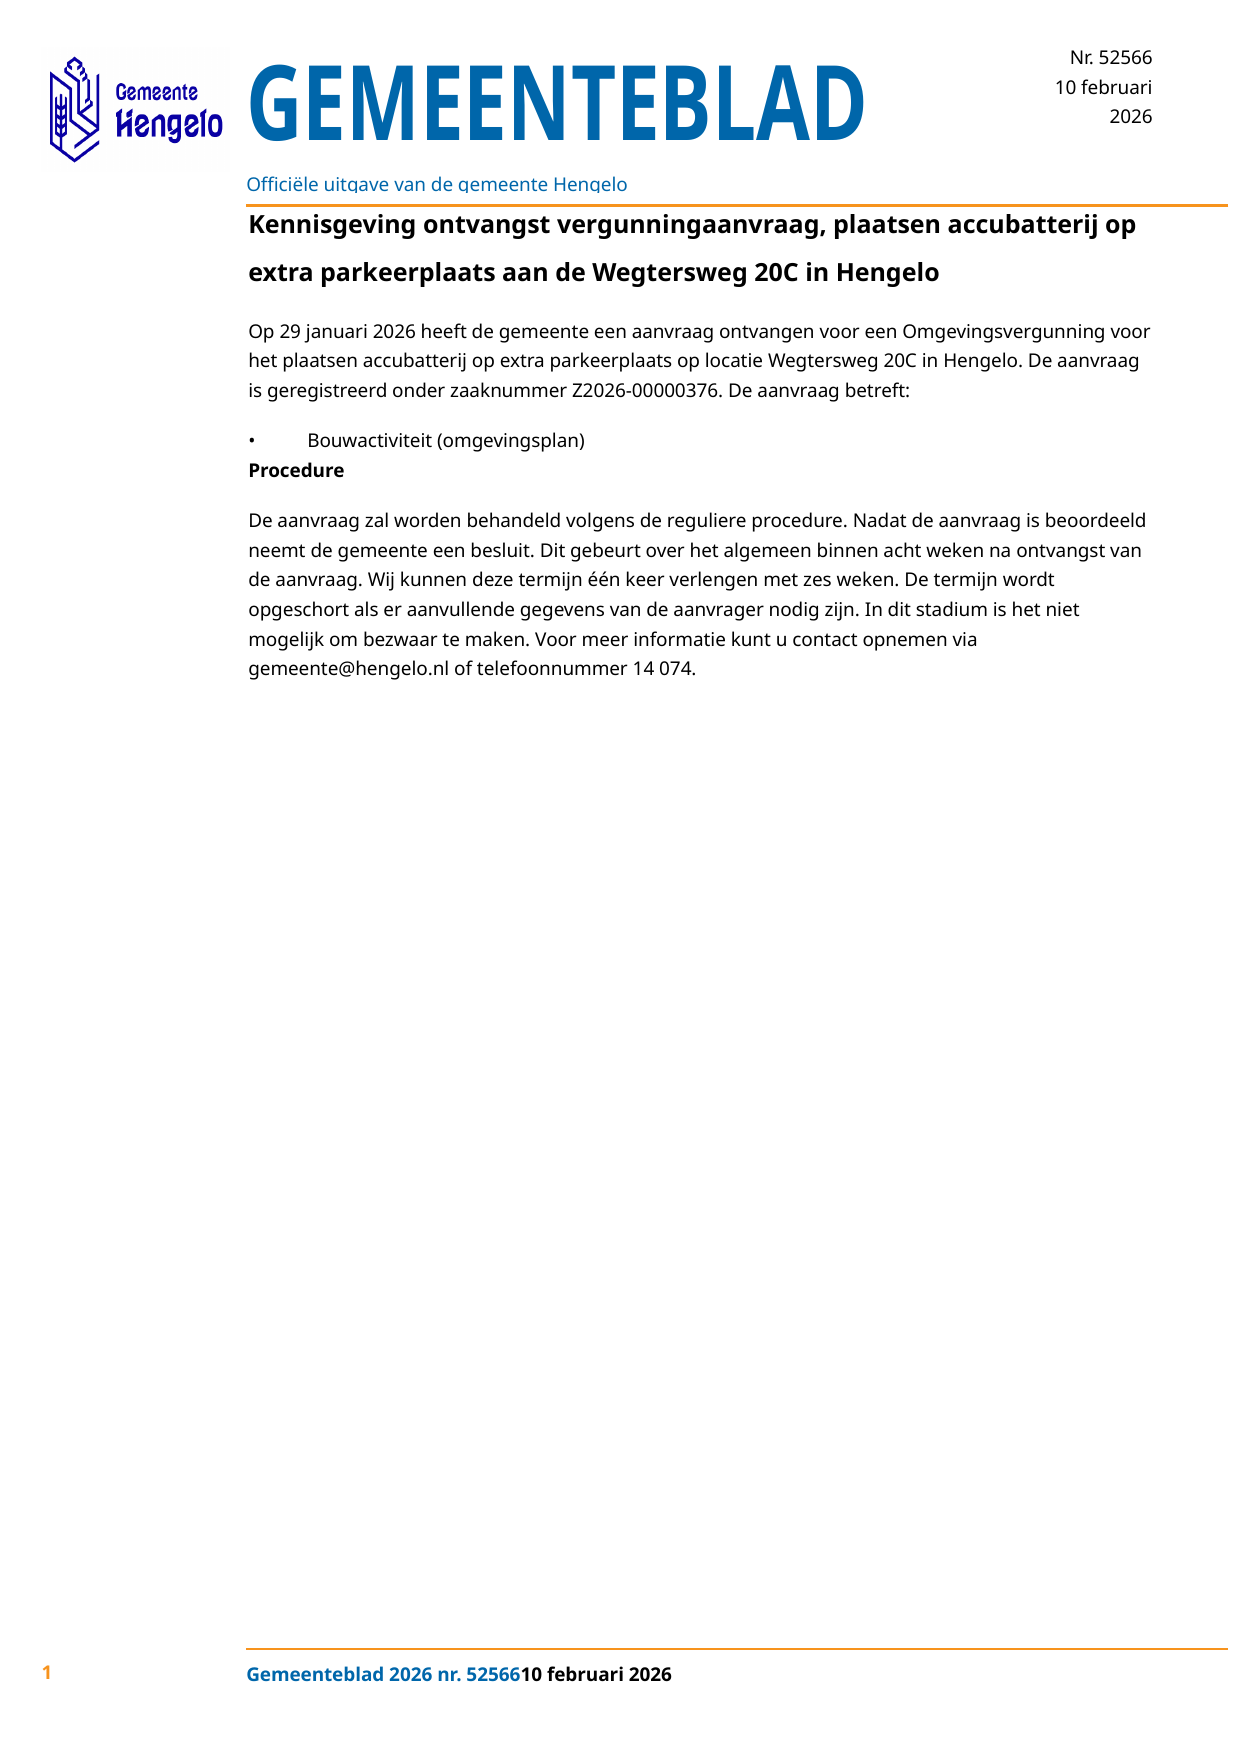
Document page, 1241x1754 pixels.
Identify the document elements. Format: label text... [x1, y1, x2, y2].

picture [41, 47, 231, 172]
list Bouwactiviteit (omgevingsplan) [248, 427, 1152, 453]
text Kennisgeving ontvangst vergunningaanvraag, plaatsen accubatterij op extra parkeerplaats aan de Wegtersweg 20C in Hengelo [248, 207, 1152, 288]
text Op 29 januari 2026 heeft de gemeente een aanvraag ontvangen voor een Omgevingsvergunning voor het plaatsen accubatterij op extra parkeerplaats op locatie Wegtersweg 20C in Hengelo. De aanvraag is geregistreerd onder zaaknummer Z2026-00000376. De aanvraag betreft: [248, 318, 1152, 403]
text De aanvraag zal worden behandeld volgens de reguliere procedure. Nadat de aanvraag is beoordeeld neemt de gemeente een besluit. Dit gebeurt over het algemeen binnen acht weken na ontvangst van de aanvraag. Wij kunnen deze termijn één keer verlengen met zes weken. De termijn wordt opgeschort als er aanvullende gegevens van de aanvrager nodig zijn. In dit stadium is het niet mogelijk om bezwaar te maken. Voor meer informatie kunt u contact opnemen via gemeente@hengelo.nl of telefoonnummer 14 074. [248, 507, 1152, 681]
text Procedure [248, 457, 1152, 483]
